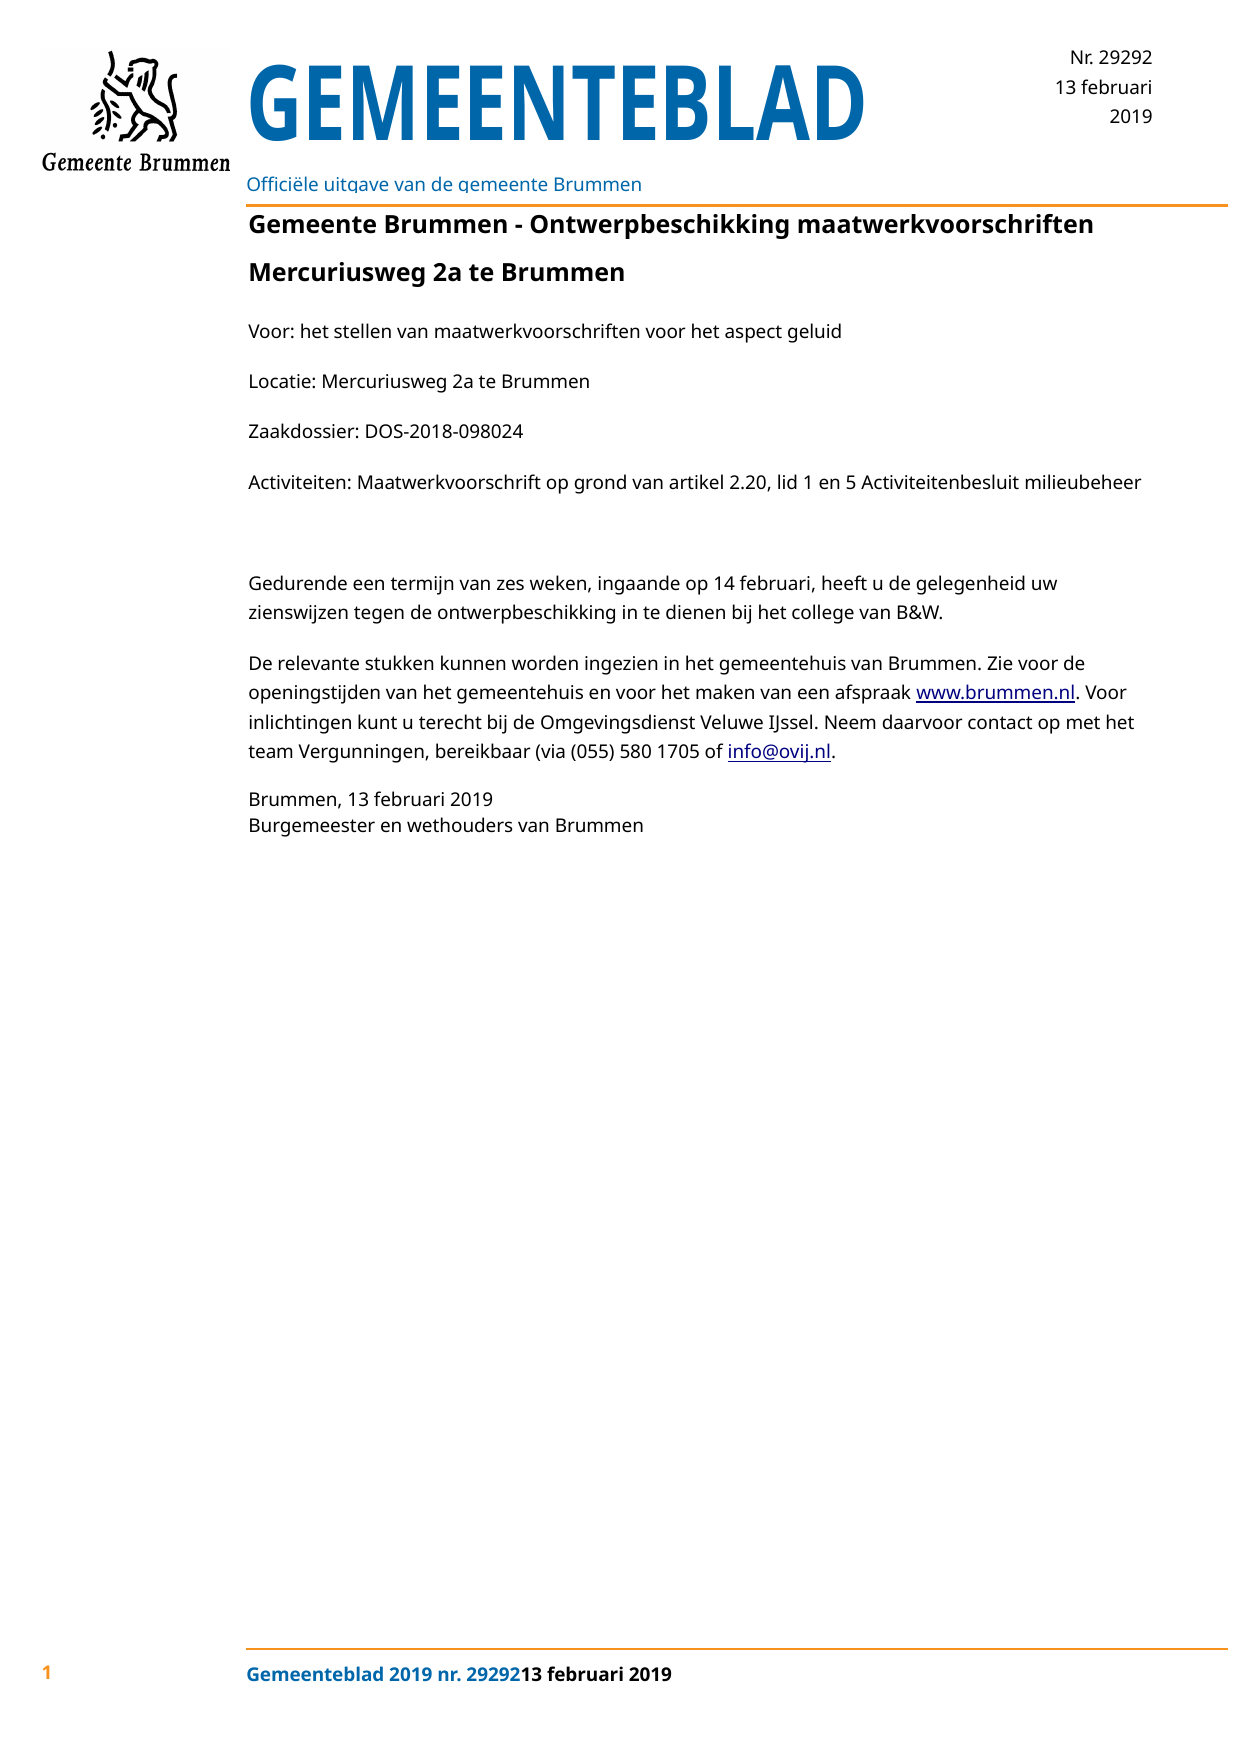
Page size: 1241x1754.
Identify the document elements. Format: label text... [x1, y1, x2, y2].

text Locatie: Mercuriusweg 2a te Brummen [248, 368, 1152, 394]
text Gemeente Brummen - Ontwerpbeschikking maatwerkvoorschriften Mercuriusweg 2a te Brummen [248, 207, 1152, 288]
text Gedurende een termijn van zes weken, ingaande op 14 februari, heeft u de gelegenheid uw zienswijzen tegen de ontwerpbeschikking in te dienen bij het college van B&W. [248, 570, 1152, 625]
text Activiteiten: Maatwerkvoorschrift op grond van artikel 2.20, lid 1 en 5 Activiteitenbesluit milieubeheer [248, 469, 1152, 495]
text Brummen, 13 februari 2019 [248, 787, 1152, 812]
picture [41, 47, 231, 172]
text Zaakdossier: DOS-2018-098024 [248, 419, 1152, 444]
text Voor: het stellen van maatwerkvoorschriften voor het aspect geluid [248, 318, 1152, 344]
text De relevante stukken kunnen worden ingezien in het gemeentehuis van Brummen. Zie voor de openingstijden van het gemeentehuis en voor het maken van een afspraak www.brummen.nl. Voor inlichtingen kunt u terecht bij de Omgevingsdienst Veluwe IJssel. Neem daarvoor contact op met het team Vergunningen, bereikbaar (via (055) 580 1705 of info@ovij.nl. [248, 650, 1152, 764]
text Burgemeester en wethouders van Brummen [248, 812, 1152, 838]
